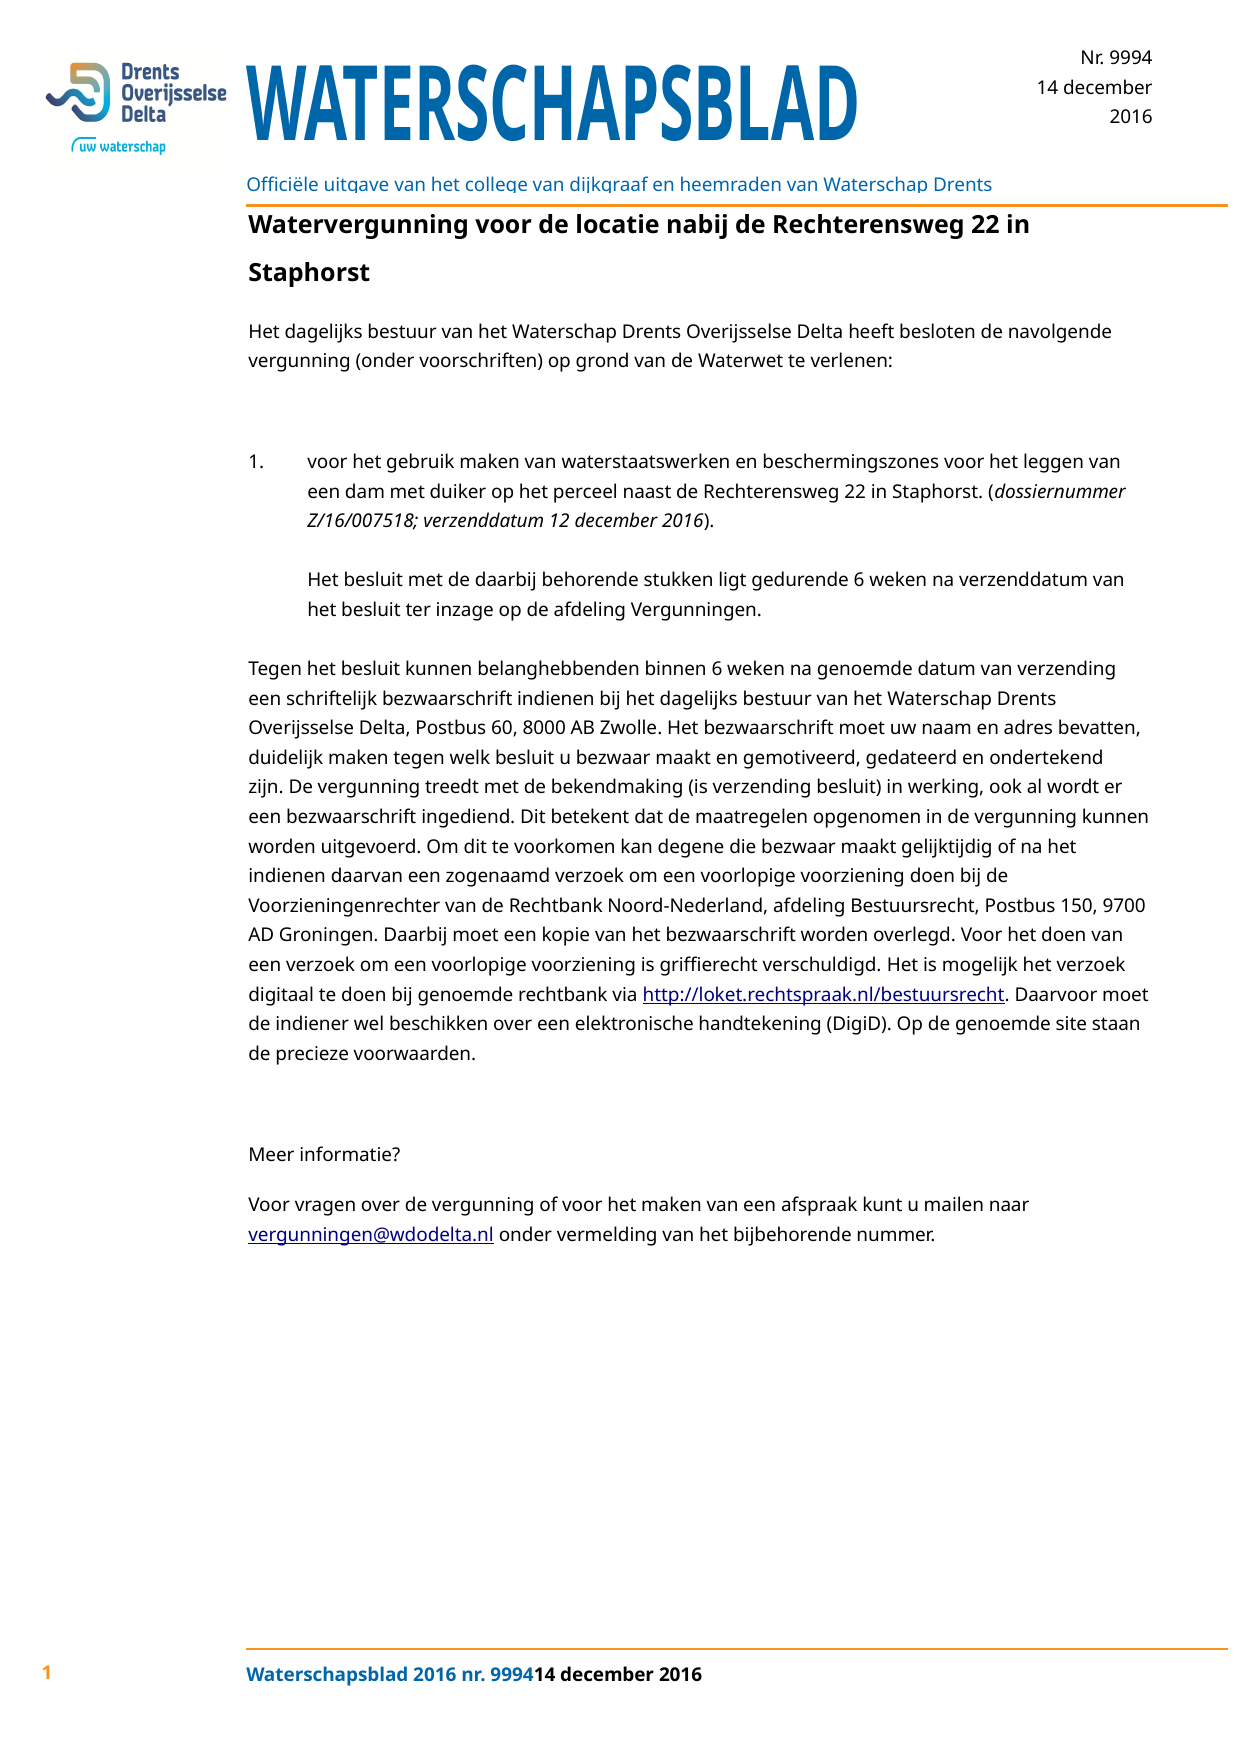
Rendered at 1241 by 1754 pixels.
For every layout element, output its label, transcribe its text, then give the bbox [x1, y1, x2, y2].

text Watervergunning voor de locatie nabij de Rechterensweg 22 in Staphorst [248, 207, 1152, 288]
text Voor vragen over de vergunning of voor het maken van een afspraak kunt u mailen naar vergunningen@wdodelta.nl onder vermelding van het bijbehorende nummer. [248, 1191, 1152, 1247]
text Tegen het besluit kunnen belanghebbenden binnen 6 weken na genoemde datum van verzending een schriftelijk bezwaarschrift indienen bij het dagelijks bestuur van het Waterschap Drents Overijsselse Delta, Postbus 60, 8000 AB Zwolle. Het bezwaarschrift moet uw naam en adres bevatten, duidelijk maken tegen welk besluit u bezwaar maakt en gemotiveerd, gedateerd en ondertekend zijn. De vergunning treedt met de bekendmaking (is verzending besluit) in werking, ook al wordt er een bezwaarschrift ingediend. Dit betekent dat de maatregelen opgenomen in de vergunning kunnen worden uitgevoerd. Om dit te voorkomen kan degene die bezwaar maakt gelijktijdig of na het indienen daarvan een zogenaamd verzoek om een voorlopige voorziening doen bij de Voorzieningenrechter van de Rechtbank Noord-Nederland, afdeling Bestuursrecht, Postbus 150, 9700 AD Groningen. Daarbij moet een kopie van het bezwaarschrift worden overlegd. Voor het doen van een verzoek om een voorlopige voorziening is griffierecht verschuldigd. Het is mogelijk het verzoek digitaal te doen bij genoemde rechtbank via http://loket.rechtspraak.nl/bestuursrecht. Daarvoor moet de indiener wel beschikken over een elektronische handtekening (DigiD). Op de genoemde site staan de precieze voorwaarden. [248, 655, 1152, 1066]
list voor het gebruik maken van waterstaatswerken en beschermingszones voor het leggen van een dam met duiker op het perceel naast de Rechterensweg 22 in Staphorst. (dossiernummer Z/16/007518; verzenddatum 12 december 2016). [248, 448, 1152, 533]
text Meer informatie? [248, 1141, 1152, 1167]
list Het besluit met de daarbij behorende stukken ligt gedurende 6 weken na verzenddatum van het besluit ter inzage op de afdeling Vergunningen. [248, 567, 1152, 622]
text Het dagelijks bestuur van het Waterschap Drents Overijsselse Delta heeft besloten de navolgende vergunning (onder voorschriften) op grond van de Waterwet te verlenen: [248, 318, 1152, 373]
picture [41, 47, 231, 172]
